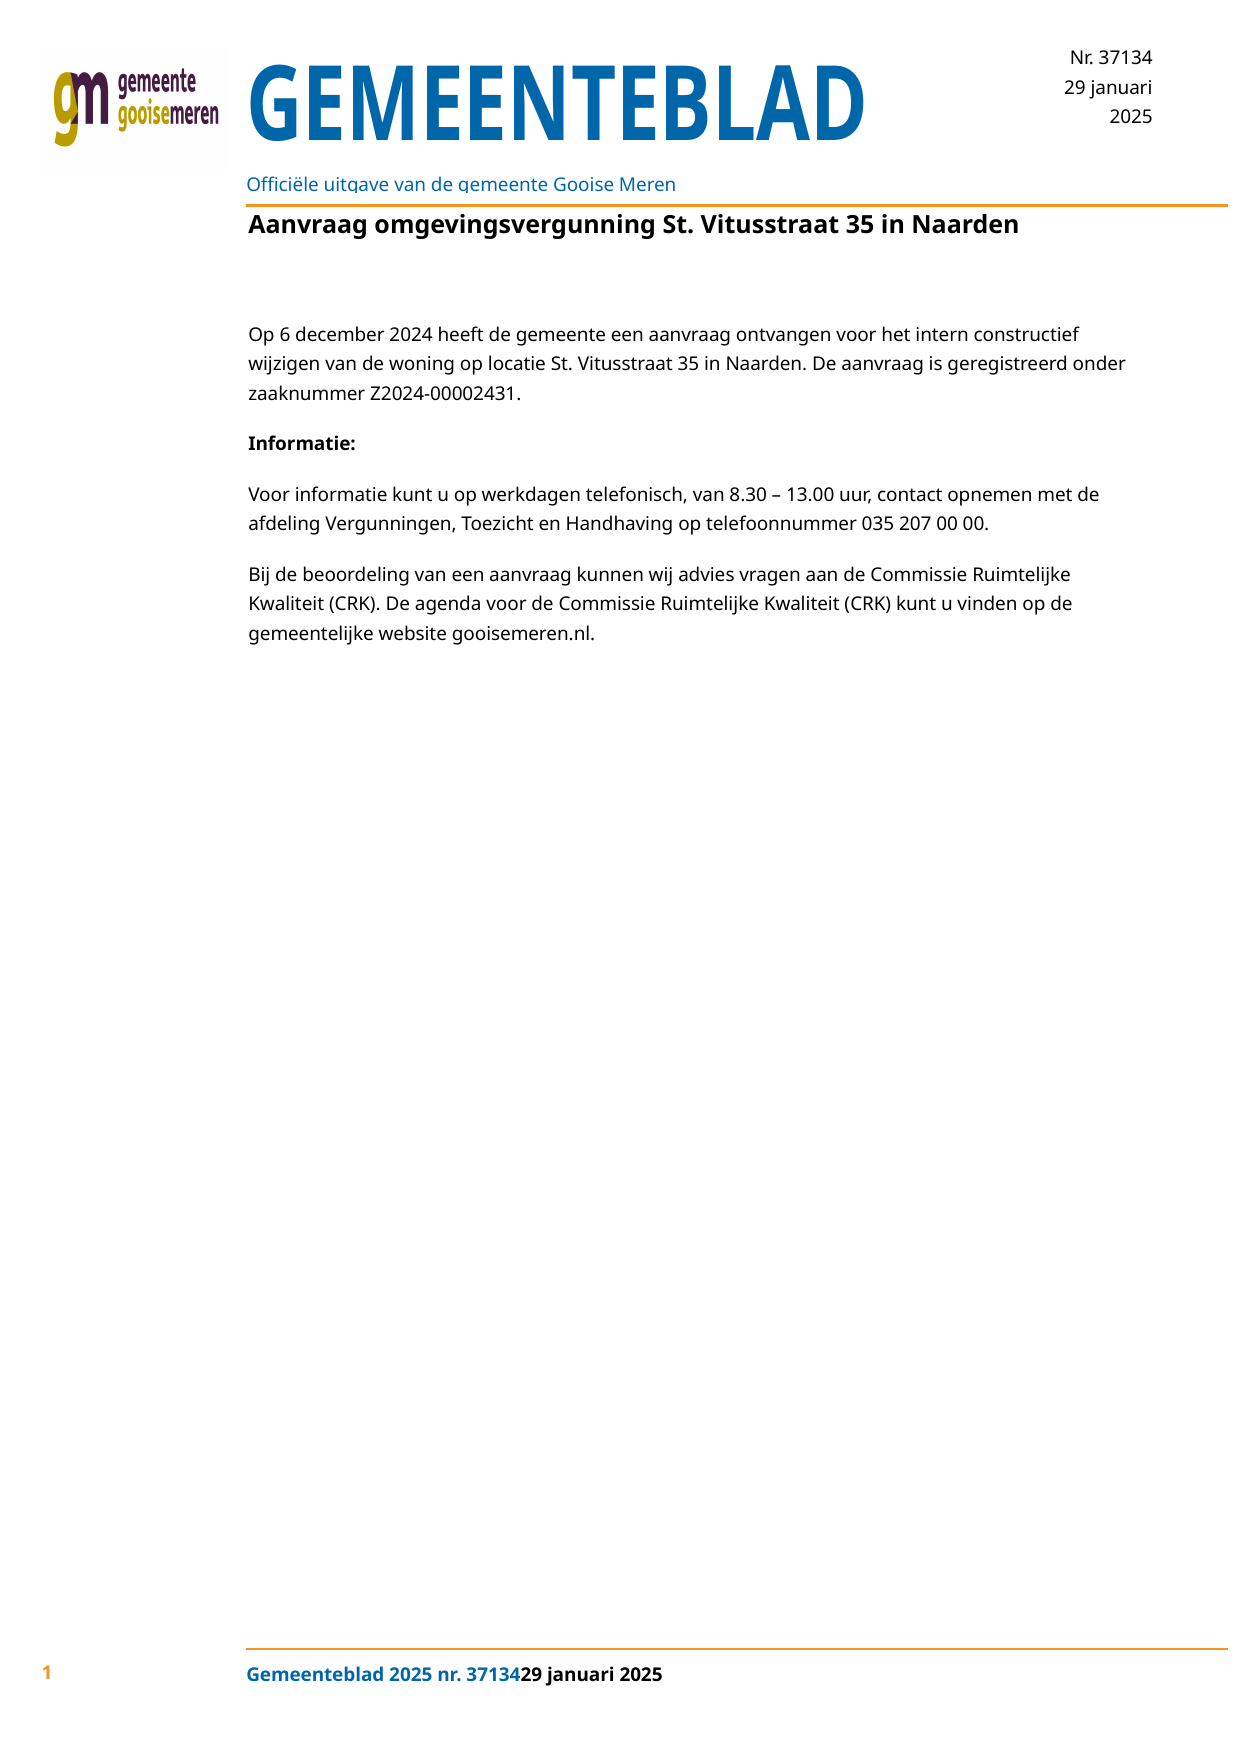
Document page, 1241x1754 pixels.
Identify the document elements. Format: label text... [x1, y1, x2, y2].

text Aanvraag omgevingsvergunning St. Vitusstraat 35 in Naarden [248, 207, 1152, 241]
text Informatie: [248, 430, 1152, 456]
text Op 6 december 2024 heeft de gemeente een aanvraag ontvangen voor het intern constructief wijzigen van de woning op locatie St. Vitusstraat 35 in Naarden. De aanvraag is geregistreerd onder zaaknummer Z2024-00002431. [248, 321, 1152, 406]
text Bij de beoordeling van een aanvraag kunnen wij advies vragen aan de Commissie Ruimtelijke Kwaliteit (CRK). De agenda voor de Commissie Ruimtelijke Kwaliteit (CRK) kunt u vinden op de gemeentelijke website gooisemeren.nl. [248, 561, 1152, 646]
text Voor informatie kunt u op werkdagen telefonisch, van 8.30 – 13.00 uur, contact opnemen met de afdeling Vergunningen, Toezicht en Handhaving op telefoonnummer 035 207 00 00. [248, 481, 1152, 536]
picture [41, 47, 231, 172]
